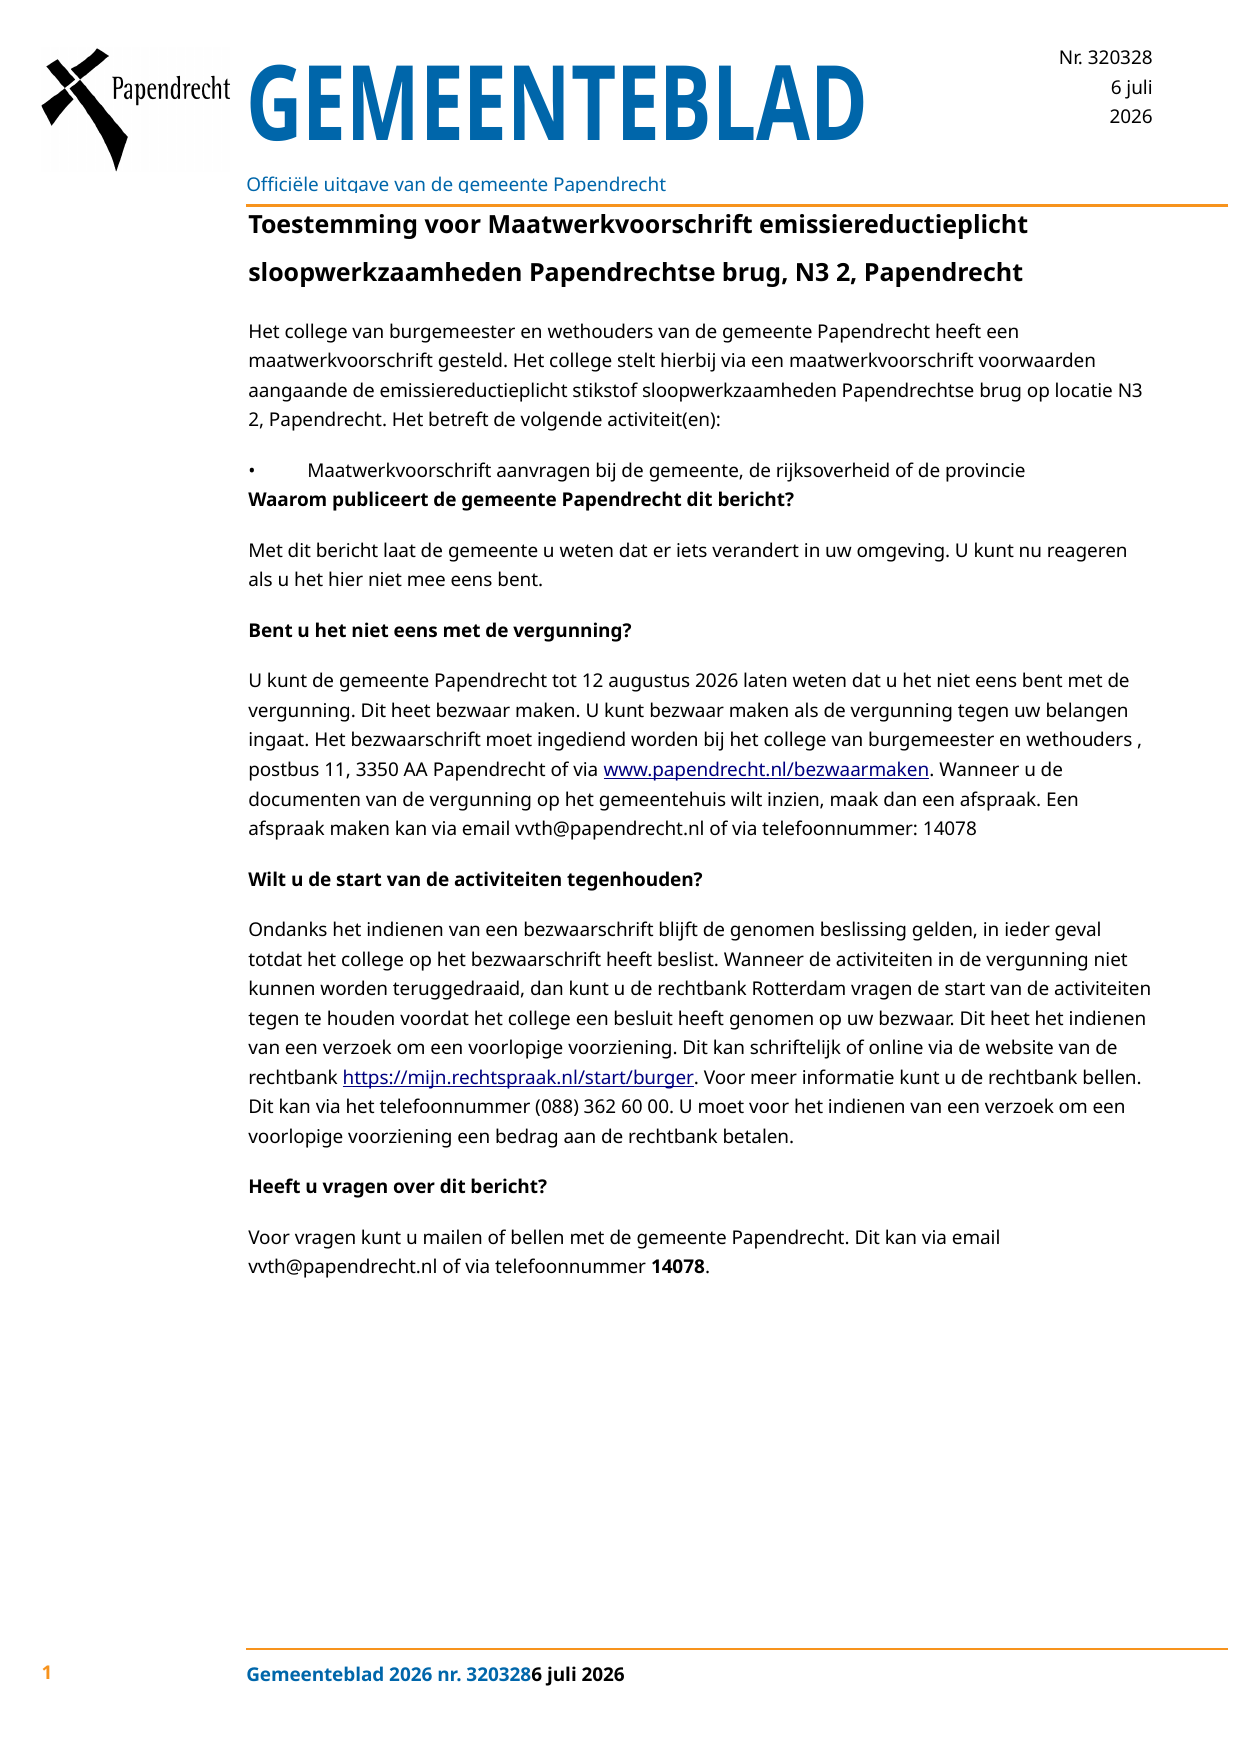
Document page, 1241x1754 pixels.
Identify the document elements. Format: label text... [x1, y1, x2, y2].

text Waarom publiceert de gemeente Papendrecht dit bericht? [248, 487, 1152, 512]
text Toestemming voor Maatwerkvoorschrift emissiereductieplicht sloopwerkzaamheden Papendrechtse brug, N3 2, Papendrecht [248, 207, 1152, 288]
picture [41, 47, 231, 172]
text Voor vragen kunt u mailen of bellen met de gemeente Papendrecht. Dit kan via email vvth@papendrecht.nl of via telefoonnummer 14078. [248, 1224, 1152, 1279]
list Maatwerkvoorschrift aanvragen bij de gemeente, de rijksoverheid of de provincie [248, 457, 1152, 483]
text U kunt de gemeente Papendrecht tot 12 augustus 2026 laten weten dat u het niet eens bent met de vergunning. Dit heet bezwaar maken. U kunt bezwaar maken als de vergunning tegen uw belangen ingaat. Het bezwaarschrift moet ingediend worden bij het college van burgemeester en wethouders , postbus 11, 3350 AA Papendrecht of via www.papendrecht.nl/bezwaarmaken. Wanneer u de documenten van de vergunning op het gemeentehuis wilt inzien, maak dan een afspraak. Een afspraak maken kan via email vvth@papendrecht.nl of via telefoonnummer: 14078 [248, 667, 1152, 841]
text Heeft u vragen over dit bericht? [248, 1174, 1152, 1199]
text Ondanks het indienen van een bezwaarschrift blijft de genomen beslissing gelden, in ieder geval totdat het college op het bezwaarschrift heeft beslist. Wanneer de activiteiten in de vergunning niet kunnen worden teruggedraaid, dan kunt u de rechtbank Rotterdam vragen de start van de activiteiten tegen te houden voordat het college een besluit heeft genomen op uw bezwaar. Dit heet het indienen van een verzoek om een voorlopige voorziening. Dit kan schriftelijk of online via de website van de rechtbank https://mijn.rechtspraak.nl/start/burger. Voor meer informatie kunt u de rechtbank bellen. Dit kan via het telefoonnummer (088) 362 60 00. U moet voor het indienen van een verzoek om een voorlopige voorziening een bedrag aan de rechtbank betalen. [248, 916, 1152, 1149]
text Met dit bericht laat de gemeente u weten dat er iets verandert in uw omgeving. U kunt nu reageren als u het hier niet mee eens bent. [248, 537, 1152, 592]
text Bent u het niet eens met de vergunning? [248, 617, 1152, 643]
text Het college van burgemeester en wethouders van de gemeente Papendrecht heeft een maatwerkvoorschrift gesteld. Het college stelt hierbij via een maatwerkvoorschrift voorwaarden aangaande de emissiereductieplicht stikstof sloopwerkzaamheden Papendrechtse brug op locatie N3 2, Papendrecht. Het betreft de volgende activiteit(en): [248, 318, 1152, 432]
text Wilt u de start van de activiteiten tegenhouden? [248, 866, 1152, 892]
